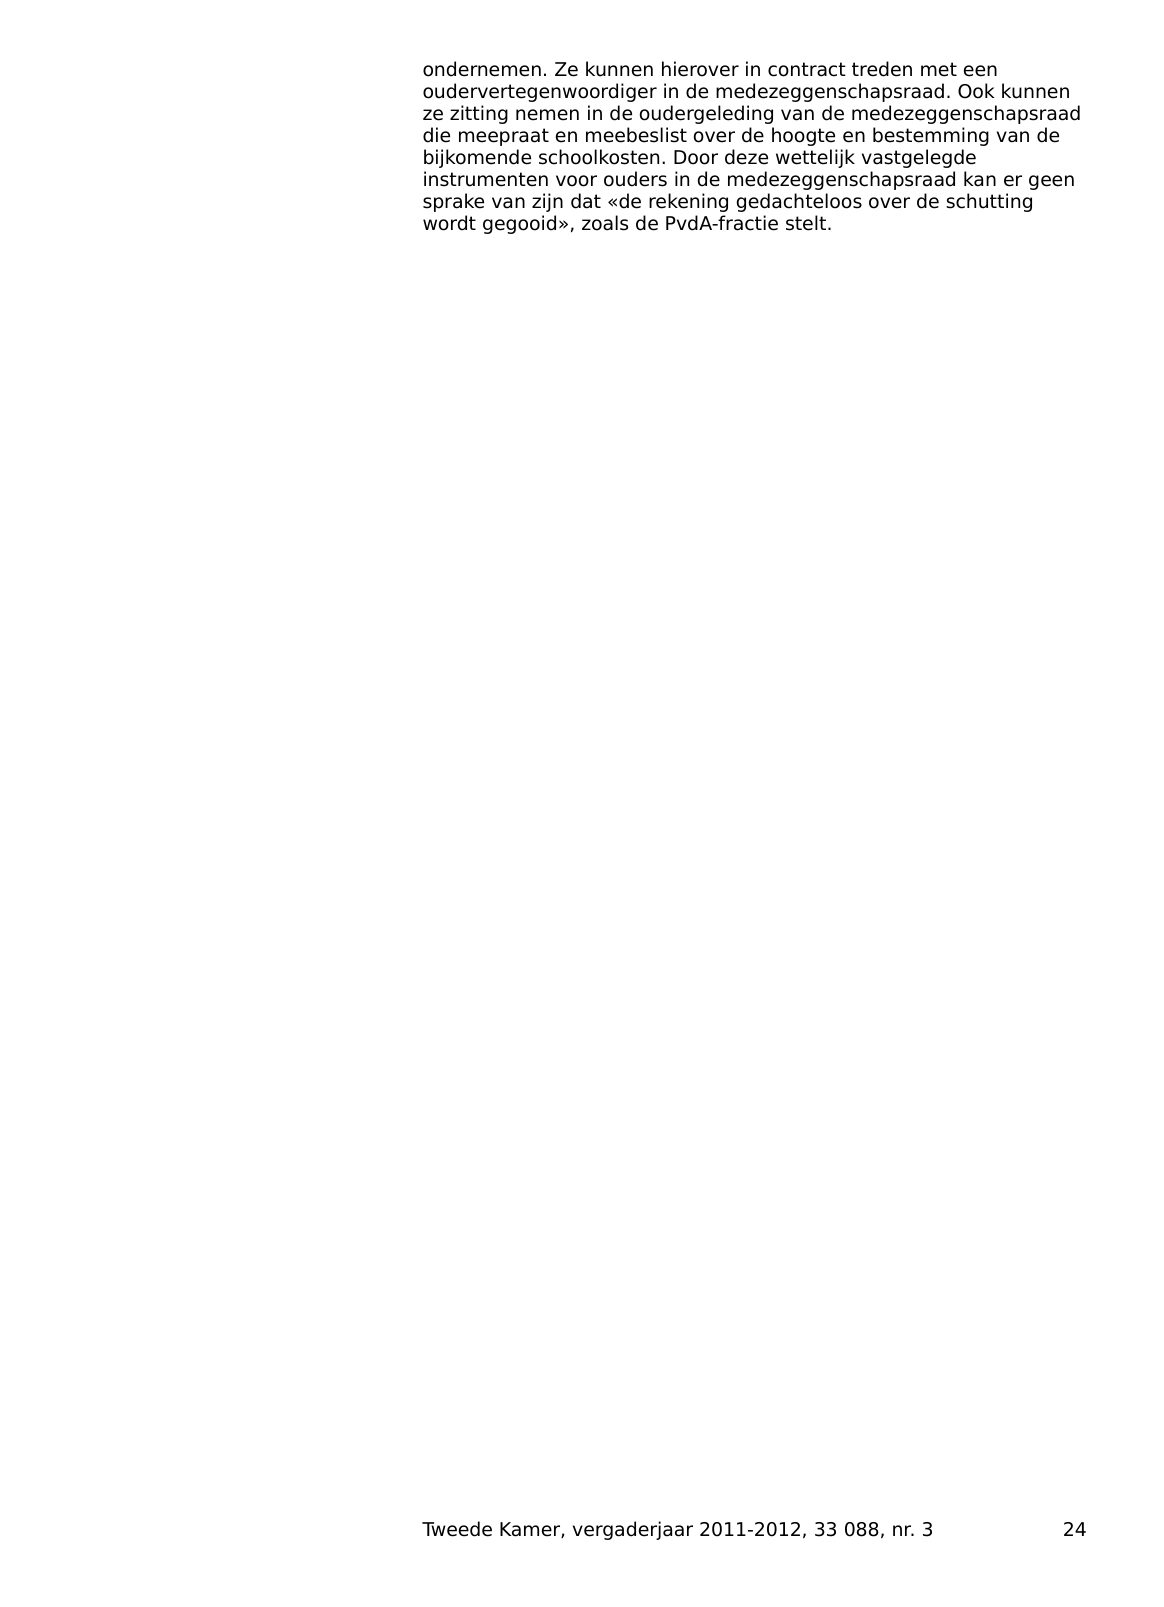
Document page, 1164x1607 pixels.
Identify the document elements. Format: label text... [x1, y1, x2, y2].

text ondernemen. Ze kunnen hierover in contract treden met een oudervertegenwoordiger in de medezeggenschapsraad. Ook kunnen ze zitting nemen in de oudergeleding van de medezeggenschapsraad die meepraat en meebeslist over de hoogte en bestemming van de bijkomende schoolkosten. Door deze wettelijk vastgelegde instrumenten voor ouders in de medezeggenschapsraad kan er geen sprake van zijn dat «de rekening gedachteloos over de schutting wordt gegooid», zoals de PvdA-fractie stelt. [422, 59, 1087, 235]
